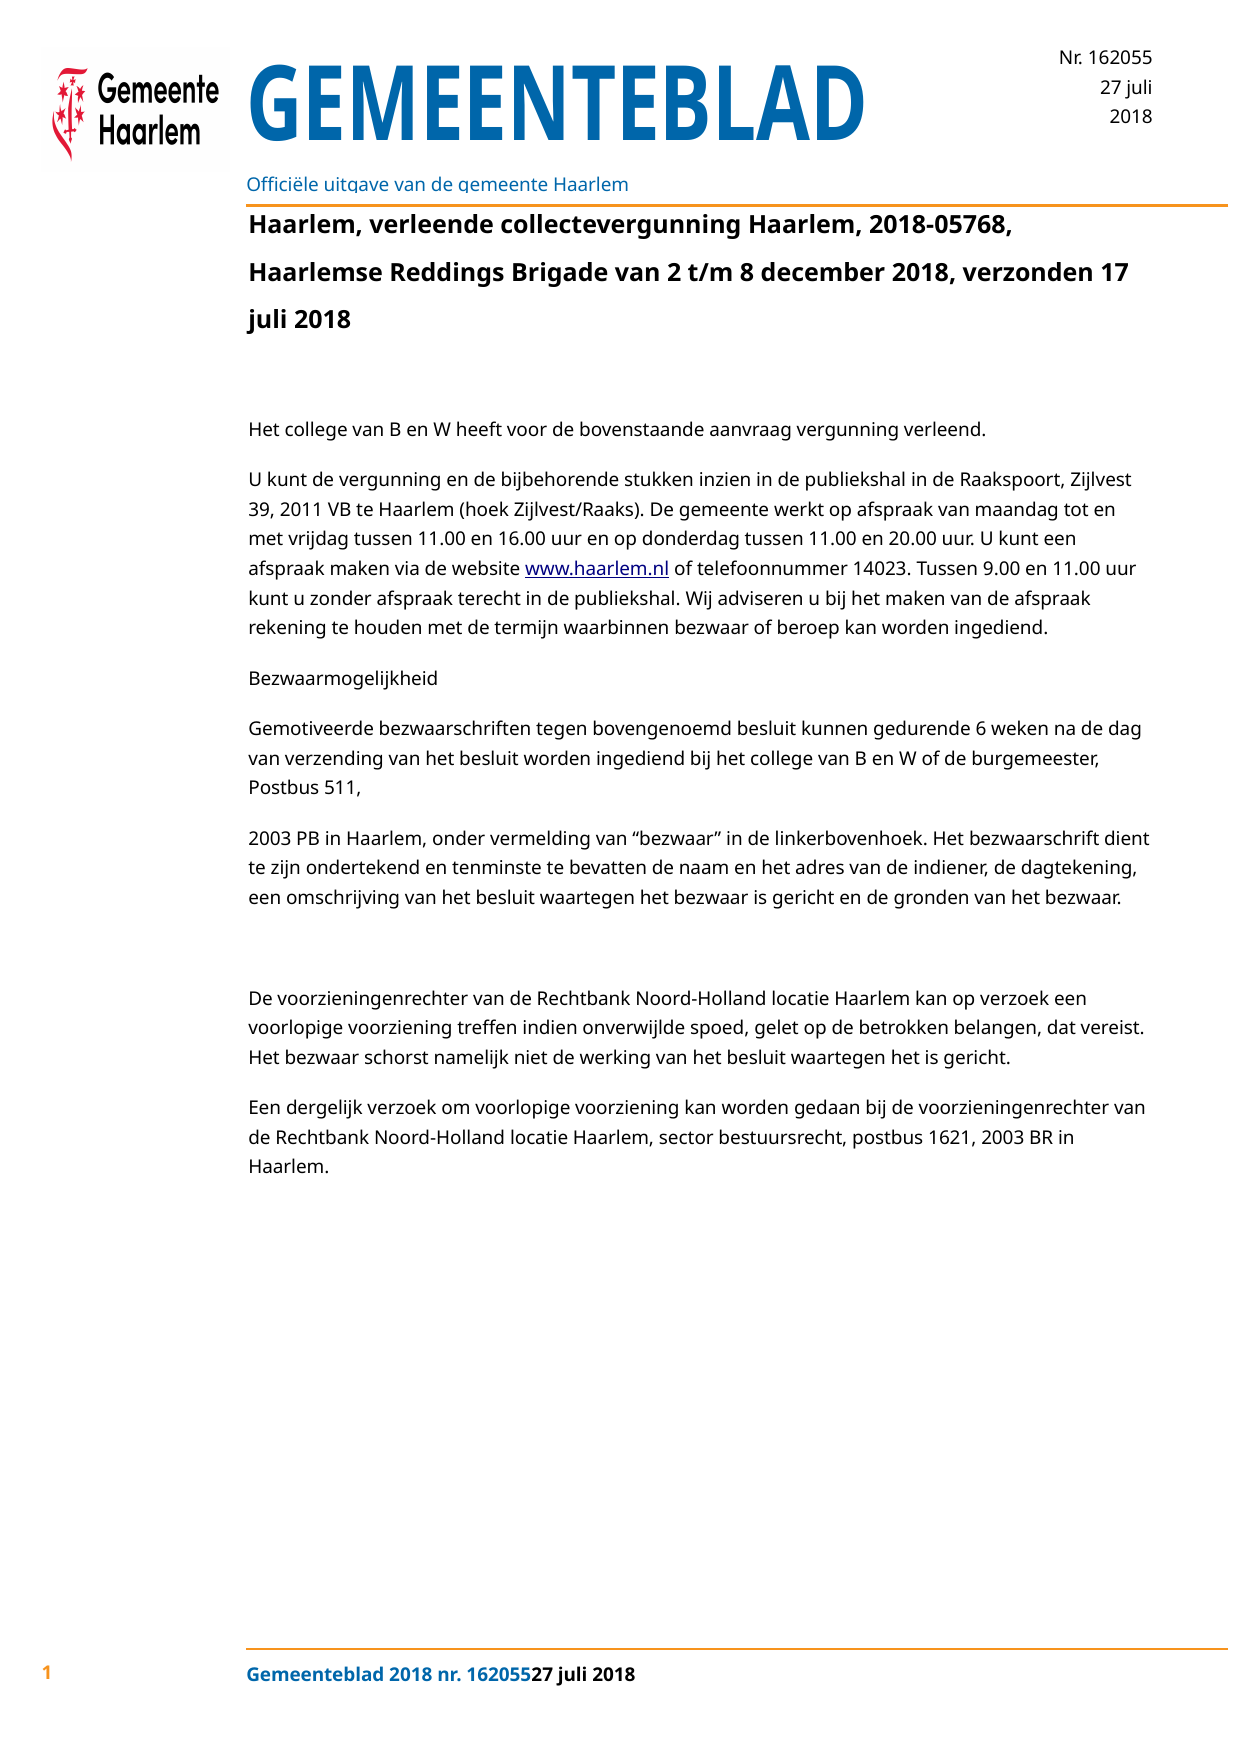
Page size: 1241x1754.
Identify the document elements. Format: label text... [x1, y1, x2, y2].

text Gemotiveerde bezwaarschriften tegen bovengenoemd besluit kunnen gedurende 6 weken na de dag van verzending van het besluit worden ingediend bij het college van B en W of de burgemeester, Postbus 511, [248, 715, 1152, 800]
text Het college van B en W heeft voor de bovenstaande aanvraag vergunning verleend. [248, 416, 1152, 442]
text De voorzieningenrechter van de Rechtbank Noord-Holland locatie Haarlem kan op verzoek een voorlopige voorziening treffen indien onverwijlde spoed, gelet op de betrokken belangen, dat vereist. Het bezwaar schorst namelijk niet de werking van het besluit waartegen het is gericht. [248, 985, 1152, 1069]
text 2003 PB in Haarlem, onder vermelding van “bezwaar” in de linkerbovenhoek. Het bezwaarschrift dient te zijn ondertekend en tenminste te bevatten de naam en het adres van de indiener, de dagtekening, een omschrijving van het besluit waartegen het bezwaar is gericht en de gronden van het bezwaar. [248, 825, 1152, 909]
text Bezwaarmogelijkheid [248, 665, 1152, 690]
text Haarlem, verleende collectevergunning Haarlem, 2018-05768, Haarlemse Reddings Brigade van 2 t/m 8 december 2018, verzonden 17 juli 2018 [248, 207, 1152, 336]
text Een dergelijk verzoek om voorlopige voorziening kan worden gedaan bij de voorzieningenrechter van de Rechtbank Noord-Holland locatie Haarlem, sector bestuursrecht, postbus 1621, 2003 BR in Haarlem. [248, 1094, 1152, 1179]
text U kunt de vergunning en de bijbehorende stukken inzien in de publiekshal in de Raakspoort, Zijlvest 39, 2011 VB te Haarlem (hoek Zijlvest/Raaks). De gemeente werkt op afspraak van maandag tot en met vrijdag tussen 11.00 en 16.00 uur en op donderdag tussen 11.00 en 20.00 uur. U kunt een afspraak maken via de website www.haarlem.nl of telefoonnummer 14023. Tussen 9.00 en 11.00 uur kunt u zonder afspraak terecht in de publiekshal. Wij adviseren u bij het maken van de afspraak rekening te houden met de termijn waarbinnen bezwaar of beroep kan worden ingediend. [248, 466, 1152, 640]
picture [41, 47, 231, 172]
